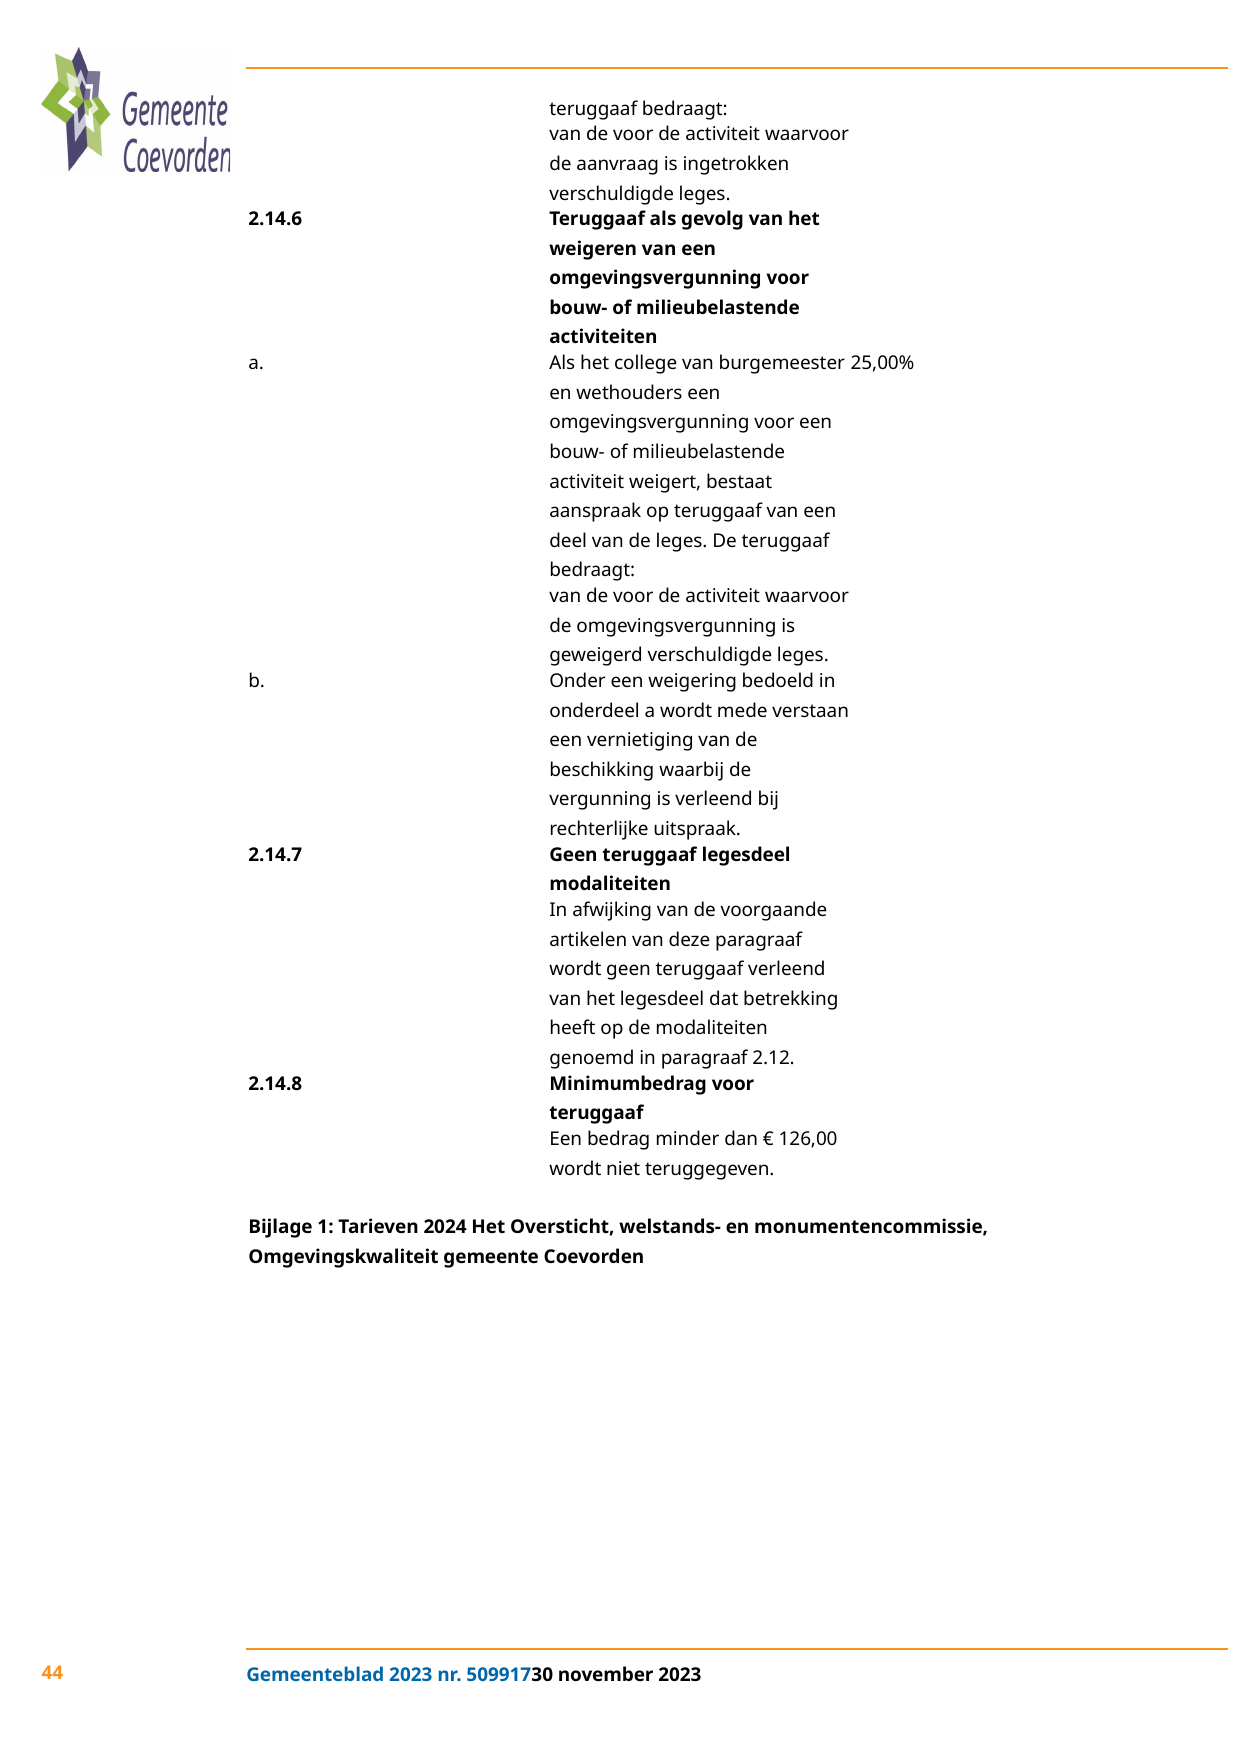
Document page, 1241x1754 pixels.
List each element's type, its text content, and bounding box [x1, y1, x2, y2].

table_cell 2.14.6 [248, 205, 549, 349]
table_cell In afwijking van de voorgaande artikelen van deze paragraaf wordt geen teruggaaf verleend van het legesdeel dat betrekking heeft op de modaliteiten genoemd in paragraaf 2.12. [549, 896, 850, 1070]
table_cell [248, 95, 549, 121]
table_cell [850, 1070, 1152, 1125]
table_cell [850, 582, 1152, 667]
table_cell [850, 896, 1152, 1070]
table_cell [248, 1125, 549, 1180]
table_cell [850, 1125, 1152, 1180]
table_cell Teruggaaf als gevolg van het weigeren van een omgevingsvergunning voor bouw- of milieubelastende activiteiten [549, 205, 850, 349]
table_cell [850, 841, 1152, 896]
table_cell teruggaaf bedraagt: [549, 95, 850, 121]
table_cell [850, 667, 1152, 841]
table_cell van de voor de activiteit waarvoor de omgevingsvergunning is geweigerd verschuldigde leges. [549, 582, 850, 667]
table_cell [248, 121, 549, 205]
table_cell van de voor de activiteit waarvoor de aanvraag is ingetrokken verschuldigde leges. [549, 121, 850, 205]
table_cell Onder een weigering bedoeld in onderdeel a wordt mede verstaan een vernietiging van de beschikking waarbij de vergunning is verleend bij rechterlijke uitspraak. [549, 667, 850, 841]
table_cell Als het college van burgemeester en wethouders een omgevingsvergunning voor een bouw- of milieubelastende activiteit weigert, bestaat aanspraak op teruggaaf van een deel van de leges. De teruggaaf bedraagt: [549, 350, 850, 582]
table_cell a. [248, 350, 549, 582]
table_cell b. [248, 667, 549, 841]
table_cell Geen teruggaaf legesdeel modaliteiten [549, 841, 850, 896]
table_cell 2.14.8 [248, 1070, 549, 1125]
table_cell 25,00% [850, 350, 1152, 582]
table_cell Een bedrag minder dan € 126,00 wordt niet teruggegeven. [549, 1125, 850, 1180]
table_cell [850, 121, 1152, 205]
table_cell [850, 95, 1152, 121]
table_cell [248, 896, 549, 1070]
table_cell 2.14.7 [248, 841, 549, 896]
table_cell [248, 582, 549, 667]
table_cell [850, 205, 1152, 349]
picture [41, 47, 231, 172]
text Bijlage 1: Tarieven 2024 Het Oversticht, welstands- en monumentencommissie, Omgevingskwaliteit gemeente Coevorden [248, 1213, 1152, 1268]
table_cell Minimumbedrag voor teruggaaf [549, 1070, 850, 1125]
